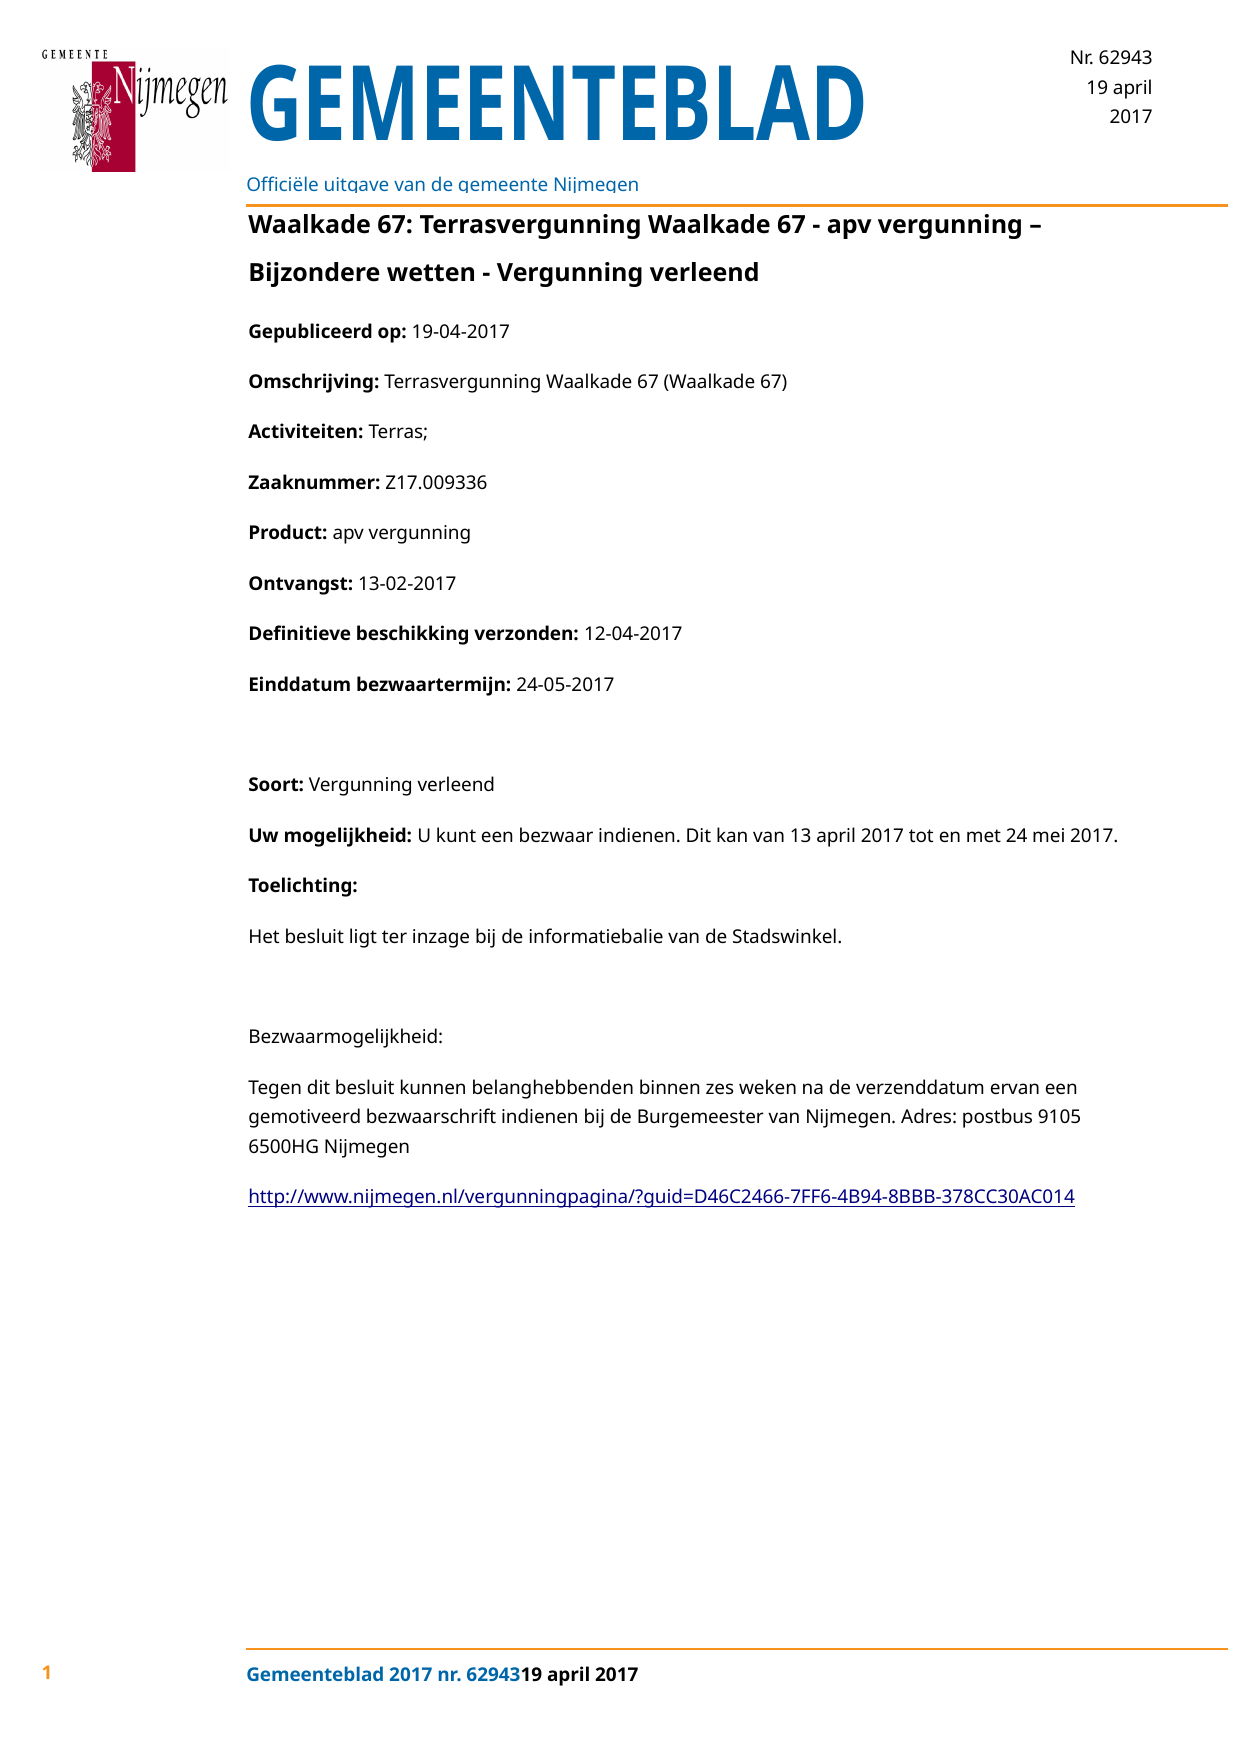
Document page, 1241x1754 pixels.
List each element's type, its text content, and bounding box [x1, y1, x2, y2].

text Einddatum bezwaartermijn: 24-05-2017 [248, 671, 1152, 697]
text Ontvangst: 13-02-2017 [248, 570, 1152, 596]
text Toelichting: [248, 872, 1152, 898]
text Uw mogelijkheid: U kunt een bezwaar indienen. Dit kan van 13 april 2017 tot en met 24 mei 2017. [248, 822, 1152, 848]
text Soort: Vergunning verleend [248, 772, 1152, 797]
picture [41, 47, 231, 172]
text Bezwaarmogelijkheid: [248, 1024, 1152, 1049]
text Gepubliceerd op: 19-04-2017 [248, 318, 1152, 344]
text Activiteiten: Terras; [248, 419, 1152, 444]
text Waalkade 67: Terrasvergunning Waalkade 67 - apv vergunning – Bijzondere wetten - Vergunning verleend [248, 207, 1152, 288]
text Omschrijving: Terrasvergunning Waalkade 67 (Waalkade 67) [248, 368, 1152, 394]
text Product: apv vergunning [248, 519, 1152, 545]
text Het besluit ligt ter inzage bij de informatiebalie van de Stadswinkel. [248, 923, 1152, 949]
text http://www.nijmegen.nl/vergunningpagina/?guid=D46C2466-7FF6-4B94-8BBB-378CC30AC014 [248, 1184, 1152, 1209]
text Zaaknummer: Z17.009336 [248, 469, 1152, 495]
text Definitieve beschikking verzonden: 12-04-2017 [248, 620, 1152, 646]
text Tegen dit besluit kunnen belanghebbenden binnen zes weken na de verzenddatum ervan een gemotiveerd bezwaarschrift indienen bij de Burgemeester van Nijmegen. Adres: postbus 9105 6500HG Nijmegen [248, 1074, 1152, 1159]
